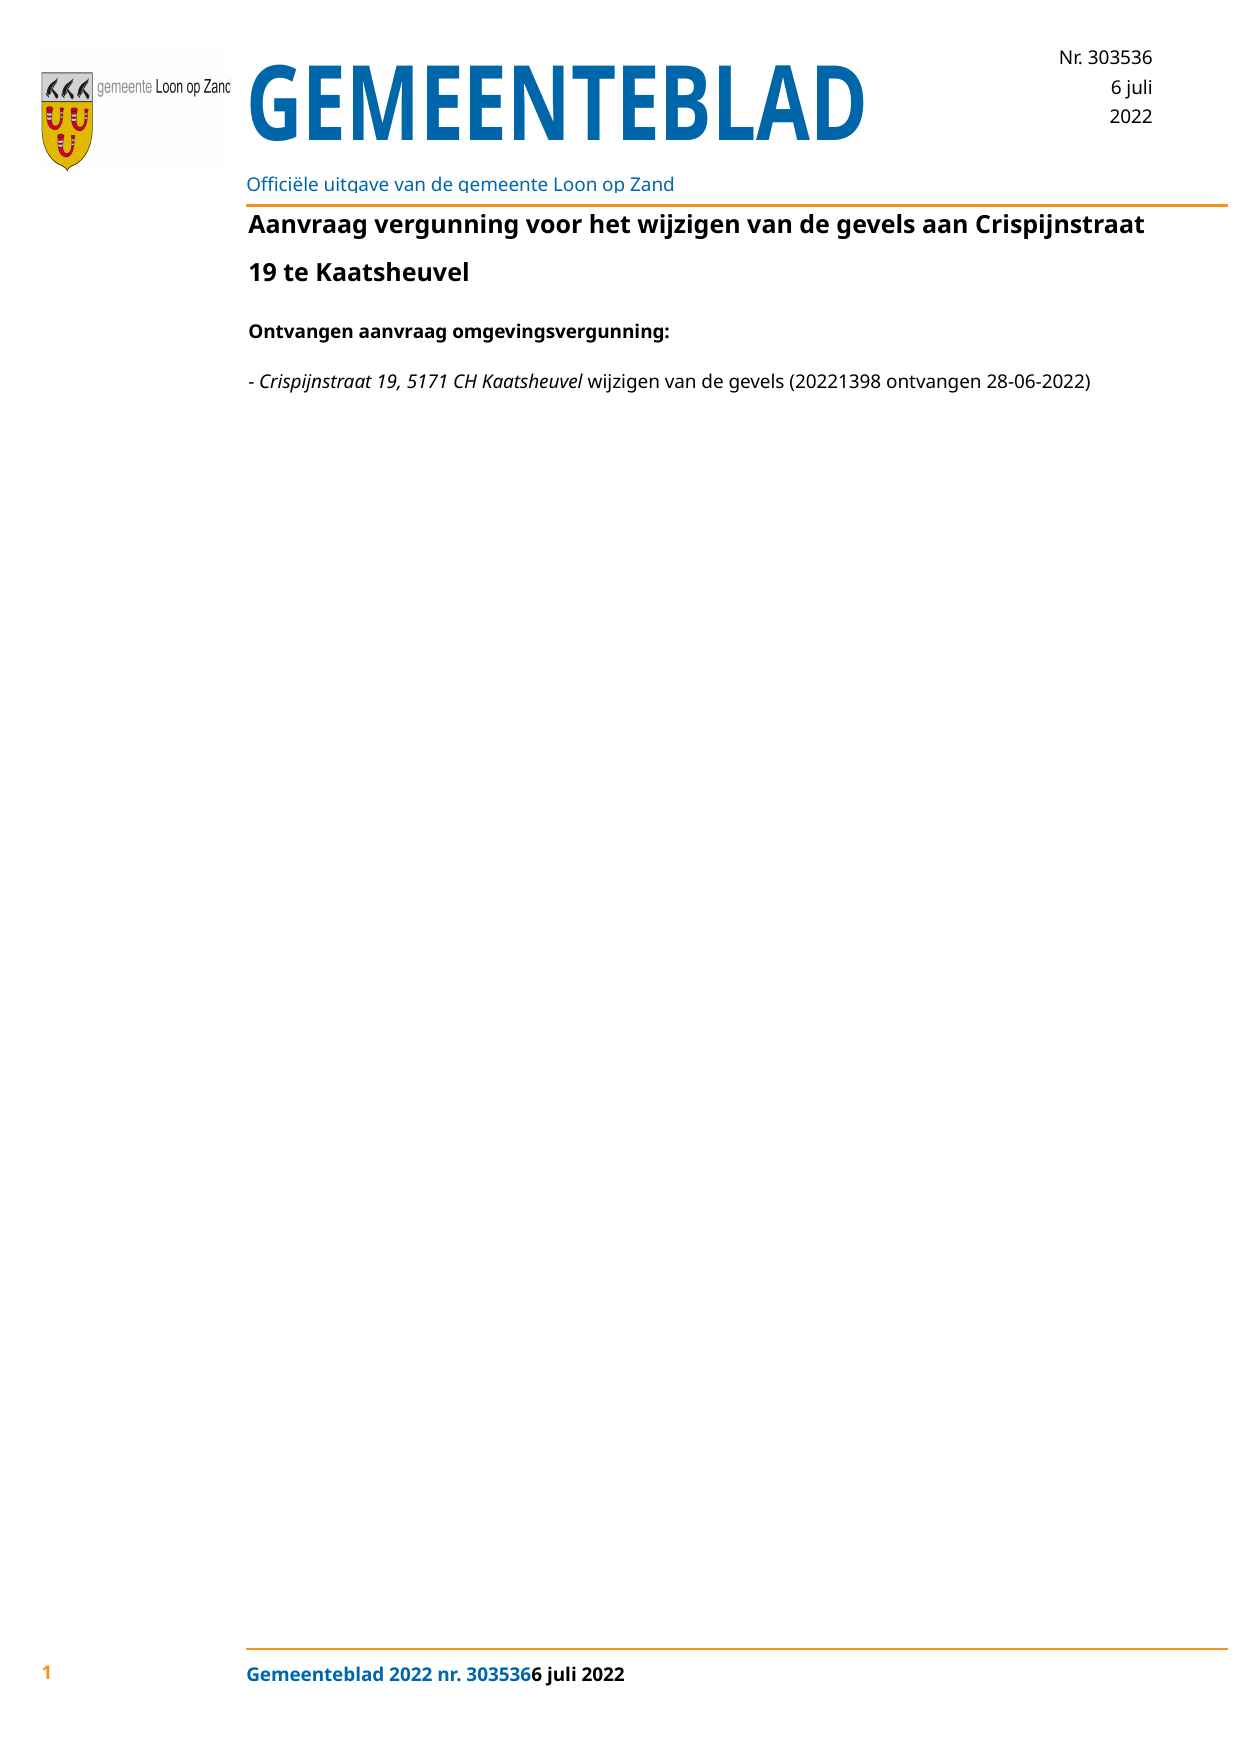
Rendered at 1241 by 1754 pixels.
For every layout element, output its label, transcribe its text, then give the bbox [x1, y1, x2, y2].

text Ontvangen aanvraag omgevingsvergunning: [248, 318, 1152, 344]
picture [41, 47, 231, 172]
text - Crispijnstraat 19, 5171 CH Kaatsheuvel wijzigen van de gevels (20221398 ontvangen 28-06-2022) [248, 368, 1152, 394]
text Aanvraag vergunning voor het wijzigen van de gevels aan Crispijnstraat 19 te Kaatsheuvel [248, 207, 1152, 288]
